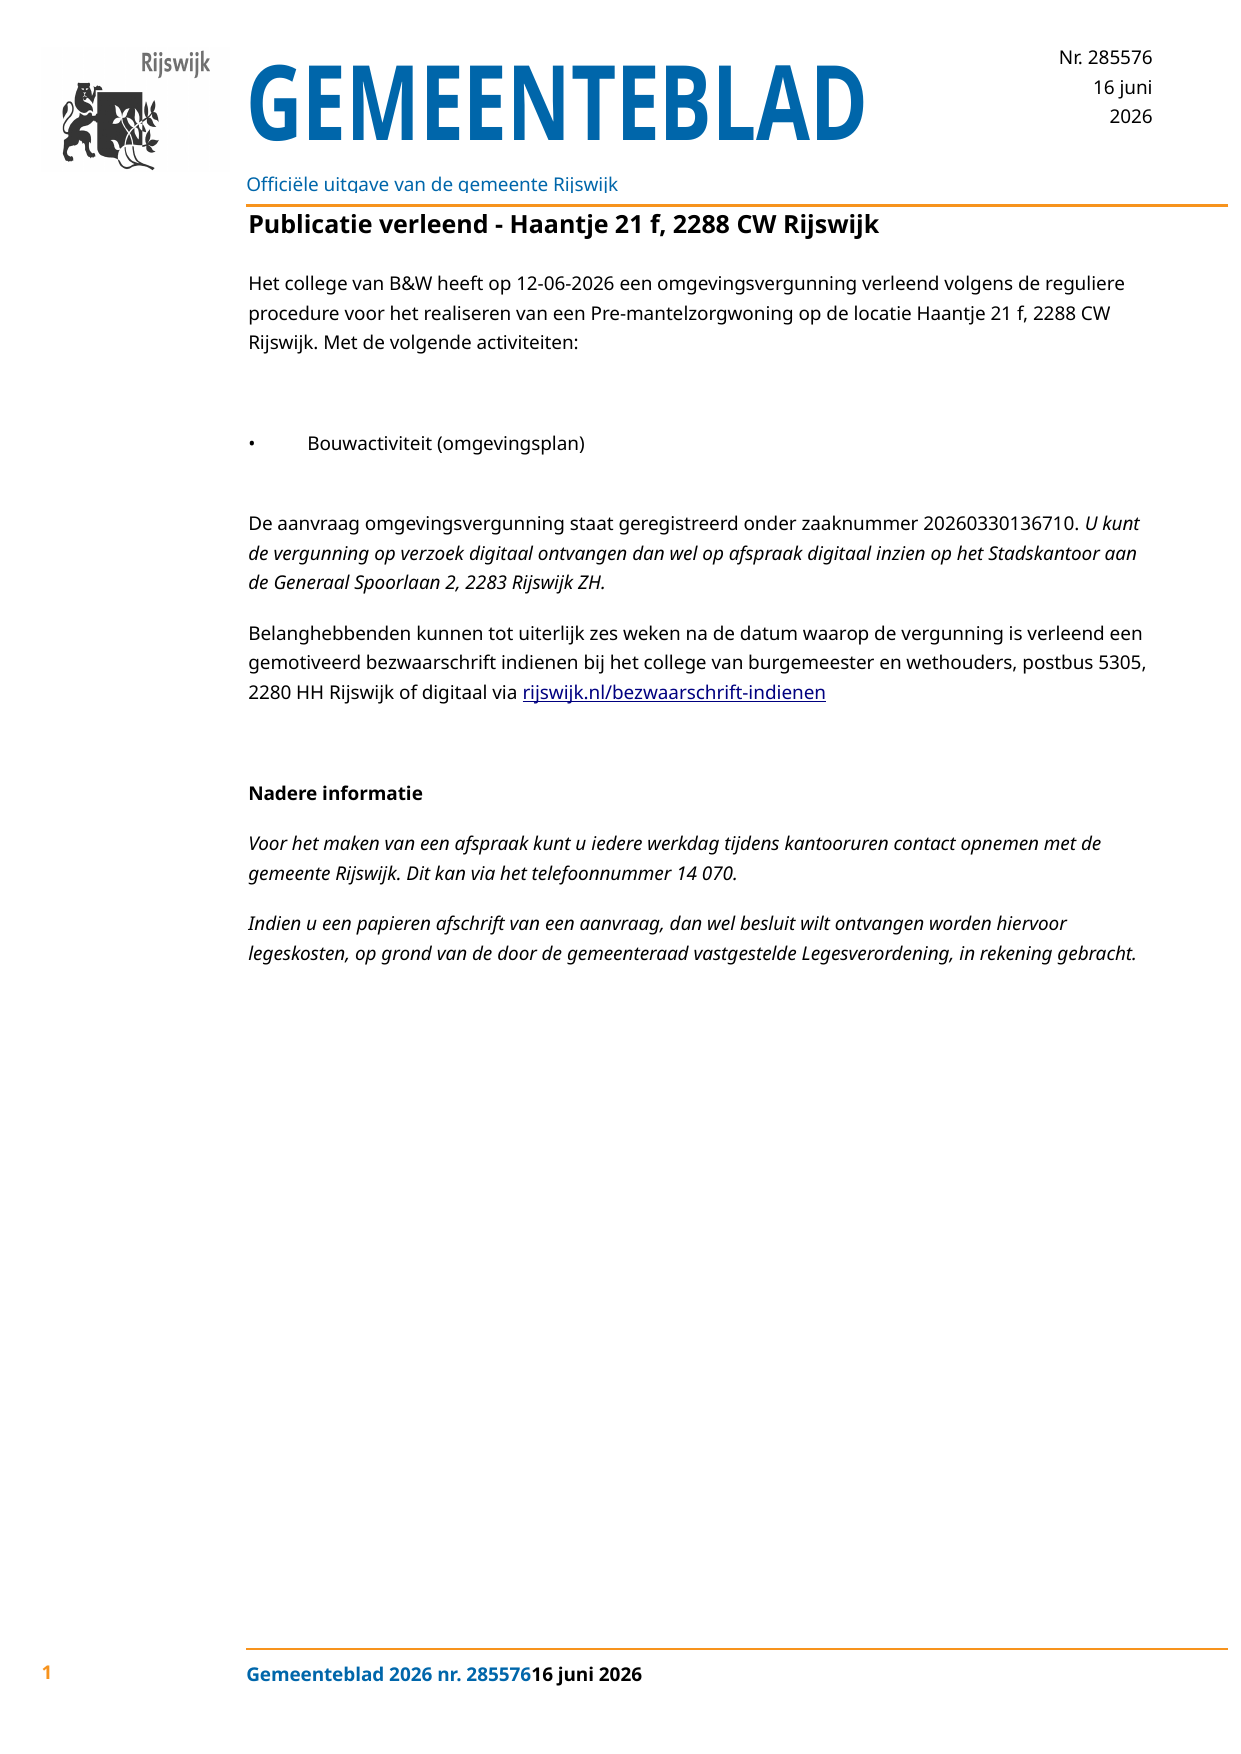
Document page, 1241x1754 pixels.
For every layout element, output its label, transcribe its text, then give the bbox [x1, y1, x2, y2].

list Bouwactiviteit (omgevingsplan) [248, 430, 1152, 456]
picture [41, 47, 231, 172]
text Indien u een papieren afschrift van een aanvraag, dan wel besluit wilt ontvangen worden hiervoor legeskosten, op grond van de door de gemeenteraad vastgestelde Legesverordening, in rekening gebracht. [248, 910, 1152, 966]
text Belanghebbenden kunnen tot uiterlijk zes weken na de datum waarop de vergunning is verleend een gemotiveerd bezwaarschrift indienen bij het college van burgemeester en wethouders, postbus 5305, 2280 HH Rijswijk of digitaal via rijswijk.nl/bezwaarschrift-indienen [248, 620, 1152, 705]
text Het college van B&W heeft op 12-06-2026 een omgevingsvergunning verleend volgens de reguliere procedure voor het realiseren van een Pre-mantelzorgwoning op de locatie Haantje 21 f, 2288 CW Rijswijk. Met de volgende activiteiten: [248, 270, 1152, 355]
text De aanvraag omgevingsvergunning staat geregistreerd onder zaaknummer 20260330136710. U kunt de vergunning op verzoek digitaal ontvangen dan wel op afspraak digitaal inzien op het Stadskantoor aan de Generaal Spoorlaan 2, 2283 Rijswijk ZH. [248, 510, 1152, 595]
text Voor het maken van een afspraak kunt u iedere werkdag tijdens kantooruren contact opnemen met de gemeente Rijswijk. Dit kan via het telefoonnummer 14 070. [248, 830, 1152, 886]
text Publicatie verleend - Haantje 21 f, 2288 CW Rijswijk [248, 207, 1152, 241]
text Nadere informatie [248, 780, 1152, 806]
